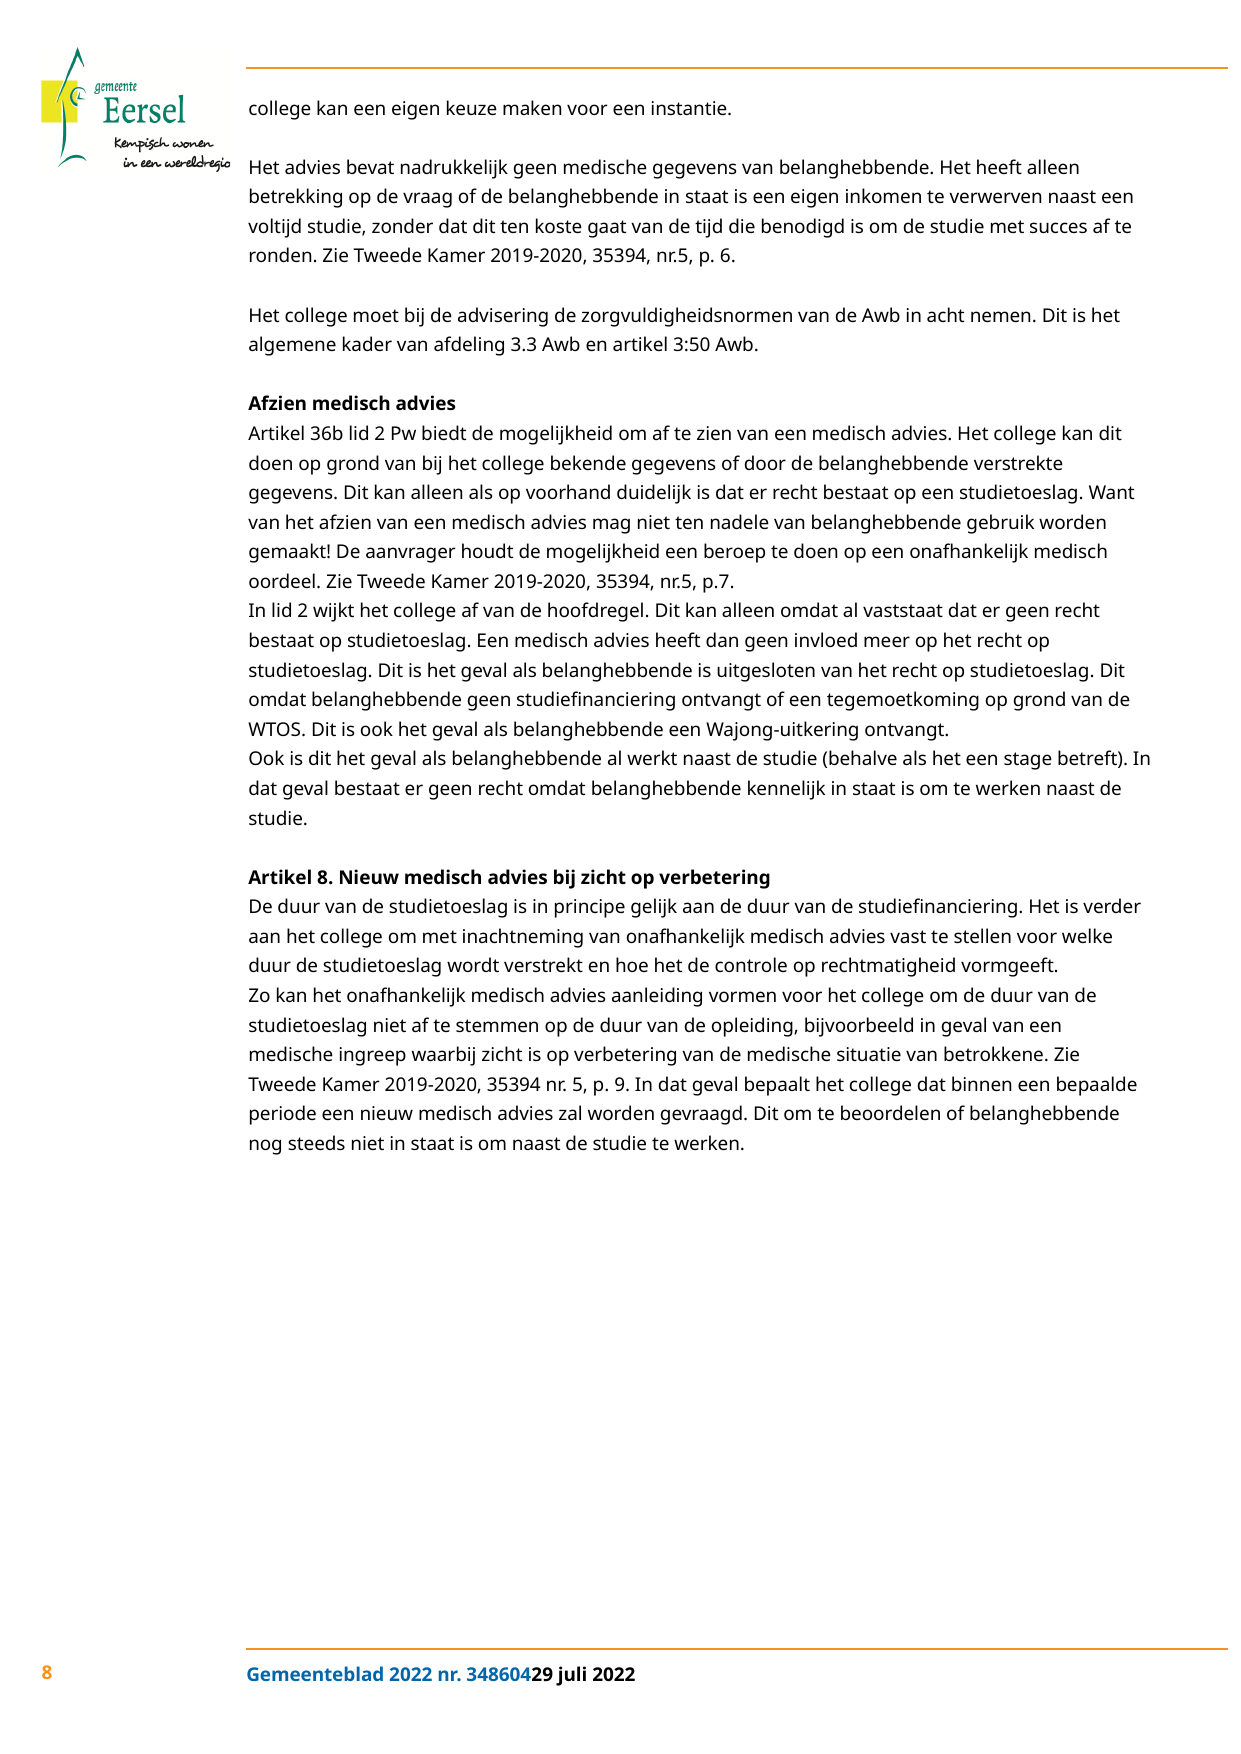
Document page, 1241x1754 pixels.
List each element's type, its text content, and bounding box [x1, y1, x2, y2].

text De duur van de studietoeslag is in principe gelijk aan de duur van de studiefinanciering. Het is verder aan het college om met inachtneming van onafhankelijk medisch advies vast te stellen voor welke duur de studietoeslag wordt verstrekt en hoe het de controle op rechtmatigheid vormgeeft. [248, 893, 1152, 978]
text In lid 2 wijkt het college af van de hoofdregel. Dit kan alleen omdat al vaststaat dat er geen recht bestaat op studietoeslag. Een medisch advies heeft dan geen invloed meer op het recht op studietoeslag. Dit is het geval als belanghebbende is uitgesloten van het recht op studietoeslag. Dit omdat belanghebbende geen studiefinanciering ontvangt of een tegemoetkoming op grond van de WTOS. Dit is ook het geval als belanghebbende een Wajong-uitkering ontvangt. [248, 598, 1152, 742]
text Ook is dit het geval als belanghebbende al werkt naast de studie (behalve als het een stage betreft). In dat geval bestaat er geen recht omdat belanghebbende kennelijk in staat is om te werken naast de studie. [248, 746, 1152, 831]
text Artikel 8. Nieuw medisch advies bij zicht op verbetering [248, 864, 1152, 890]
text Afzien medisch advies [248, 391, 1152, 416]
text college kan een eigen keuze maken voor een instantie. [248, 95, 1152, 121]
text Artikel 36b lid 2 Pw biedt de mogelijkheid om af te zien van een medisch advies. Het college kan dit doen op grond van bij het college bekende gegevens of door de belanghebbende verstrekte gegevens. Dit kan alleen als op voorhand duidelijk is dat er recht bestaat op een studietoeslag. Want van het afzien van een medisch advies mag niet ten nadele van belanghebbende gebruik worden gemaakt! De aanvrager houdt de mogelijkheid een beroep te doen op een onafhankelijk medisch oordeel. Zie Tweede Kamer 2019-2020, 35394, nr.5, p.7. [248, 420, 1152, 594]
text Het advies bevat nadrukkelijk geen medische gegevens van belanghebbende. Het heeft alleen betrekking op de vraag of de belanghebbende in staat is een eigen inkomen te verwerven naast een voltijd studie, zonder dat dit ten koste gaat van de tijd die benodigd is om de studie met succes af te ronden. Zie Tweede Kamer 2019-2020, 35394, nr.5, p. 6. [248, 154, 1152, 268]
text Zo kan het onafhankelijk medisch advies aanleiding vormen voor het college om de duur van de studietoeslag niet af te stemmen op de duur van de opleiding, bijvoorbeeld in geval van een medische ingreep waarbij zicht is op verbetering van de medische situatie van betrokkene. Zie Tweede Kamer 2019-2020, 35394 nr. 5, p. 9. In dat geval bepaalt het college dat binnen een bepaalde periode een nieuw medisch advies zal worden gevraagd. Dit om te beoordelen of belanghebbende nog steeds niet in staat is om naast de studie te werken. [248, 982, 1152, 1156]
picture [41, 47, 231, 172]
text Het college moet bij de advisering de zorgvuldigheidsnormen van de Awb in acht nemen. Dit is het algemene kader van afdeling 3.3 Awb en artikel 3:50 Awb. [248, 302, 1152, 357]
